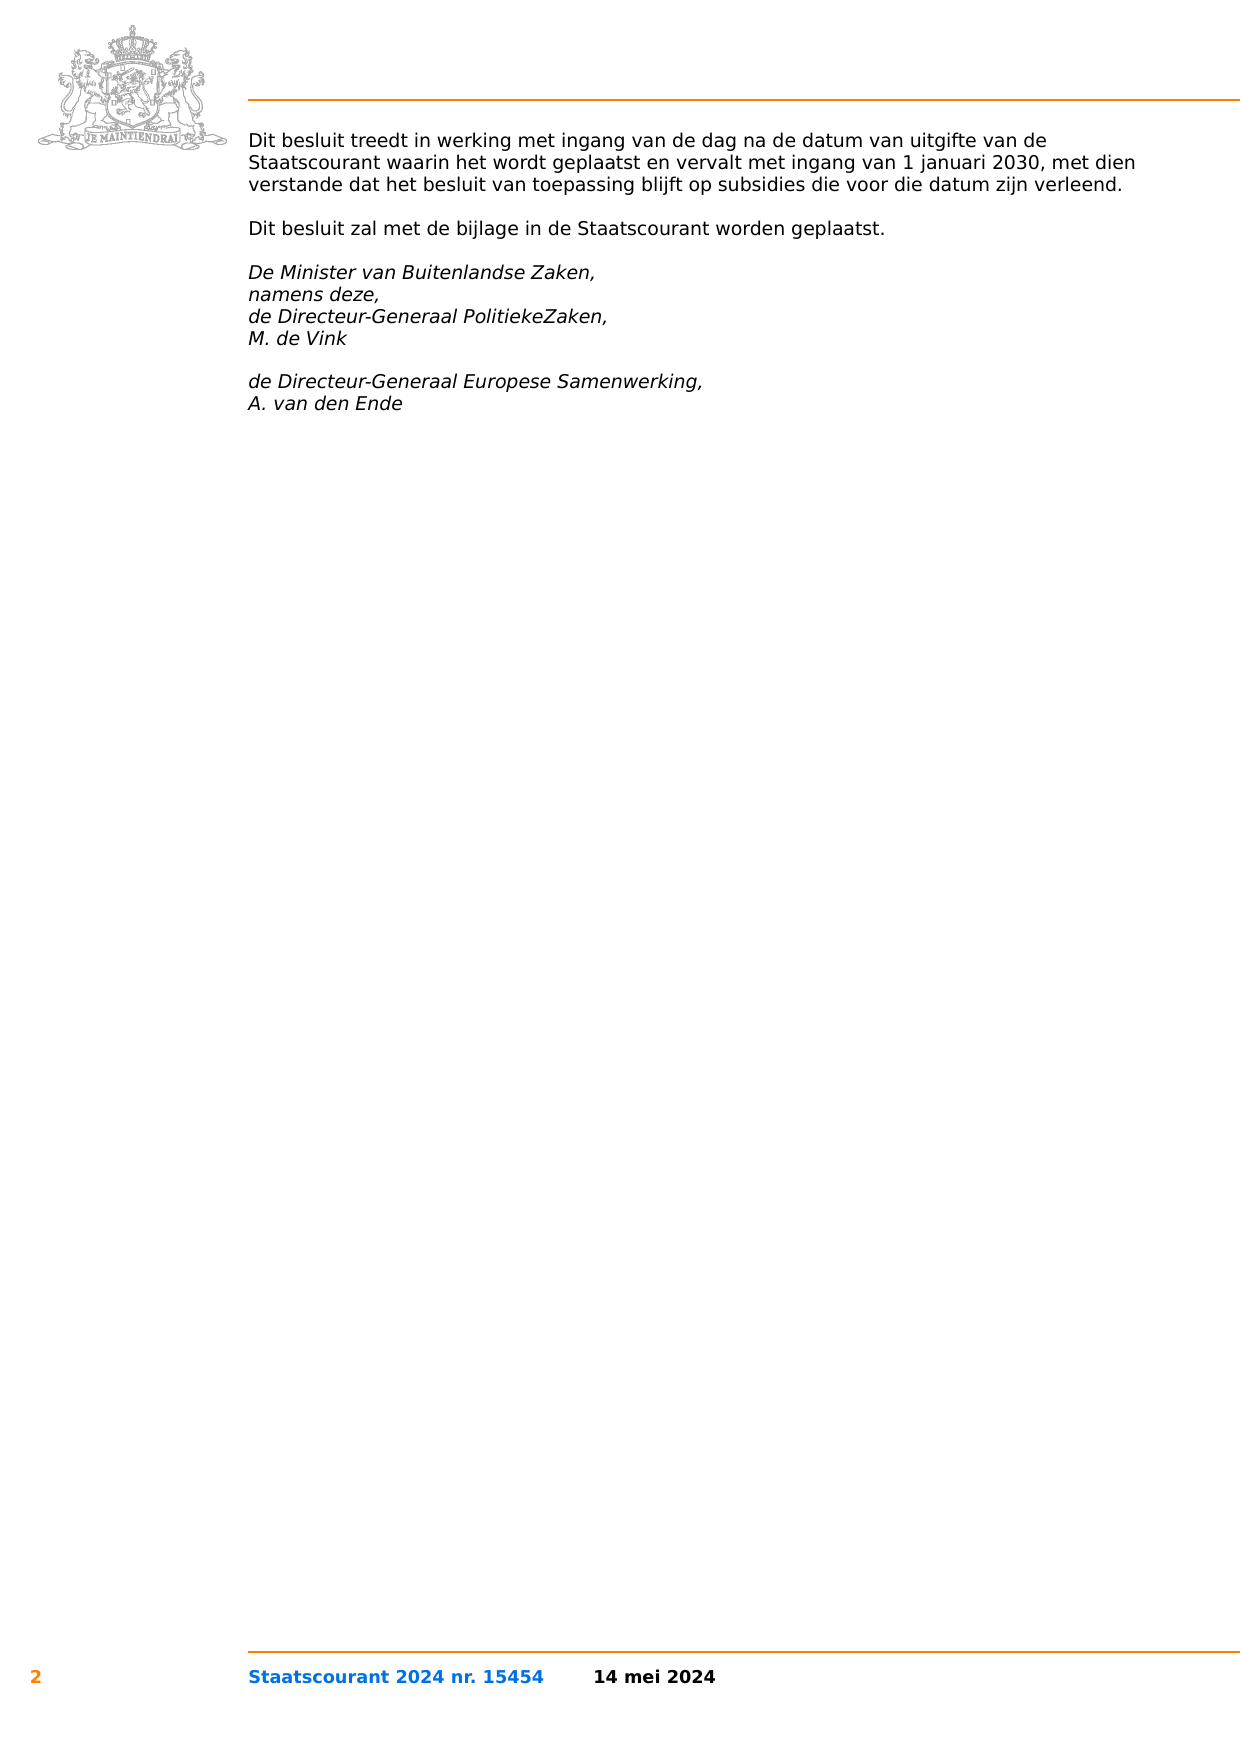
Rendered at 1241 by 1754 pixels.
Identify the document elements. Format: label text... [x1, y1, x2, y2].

text de Directeur-Generaal Europese Samenwerking, A. van den Ende [248, 371, 1163, 415]
text De Minister van Buitenlandse Zaken, namens deze, de Directeur-Generaal PolitiekeZaken, M. de Vink [248, 262, 1163, 349]
text Dit besluit treedt in werking met ingang van de dag na de datum van uitgifte van de Staatscourant waarin het wordt geplaatst en vervalt met ingang van 1 januari 2030, met dien verstande dat het besluit van toepassing blijft op subsidies die voor die datum zijn verleend. [248, 130, 1163, 196]
text Dit besluit zal met de bijlage in de Staatscourant worden geplaatst. [248, 218, 1163, 240]
picture [38, 25, 227, 150]
